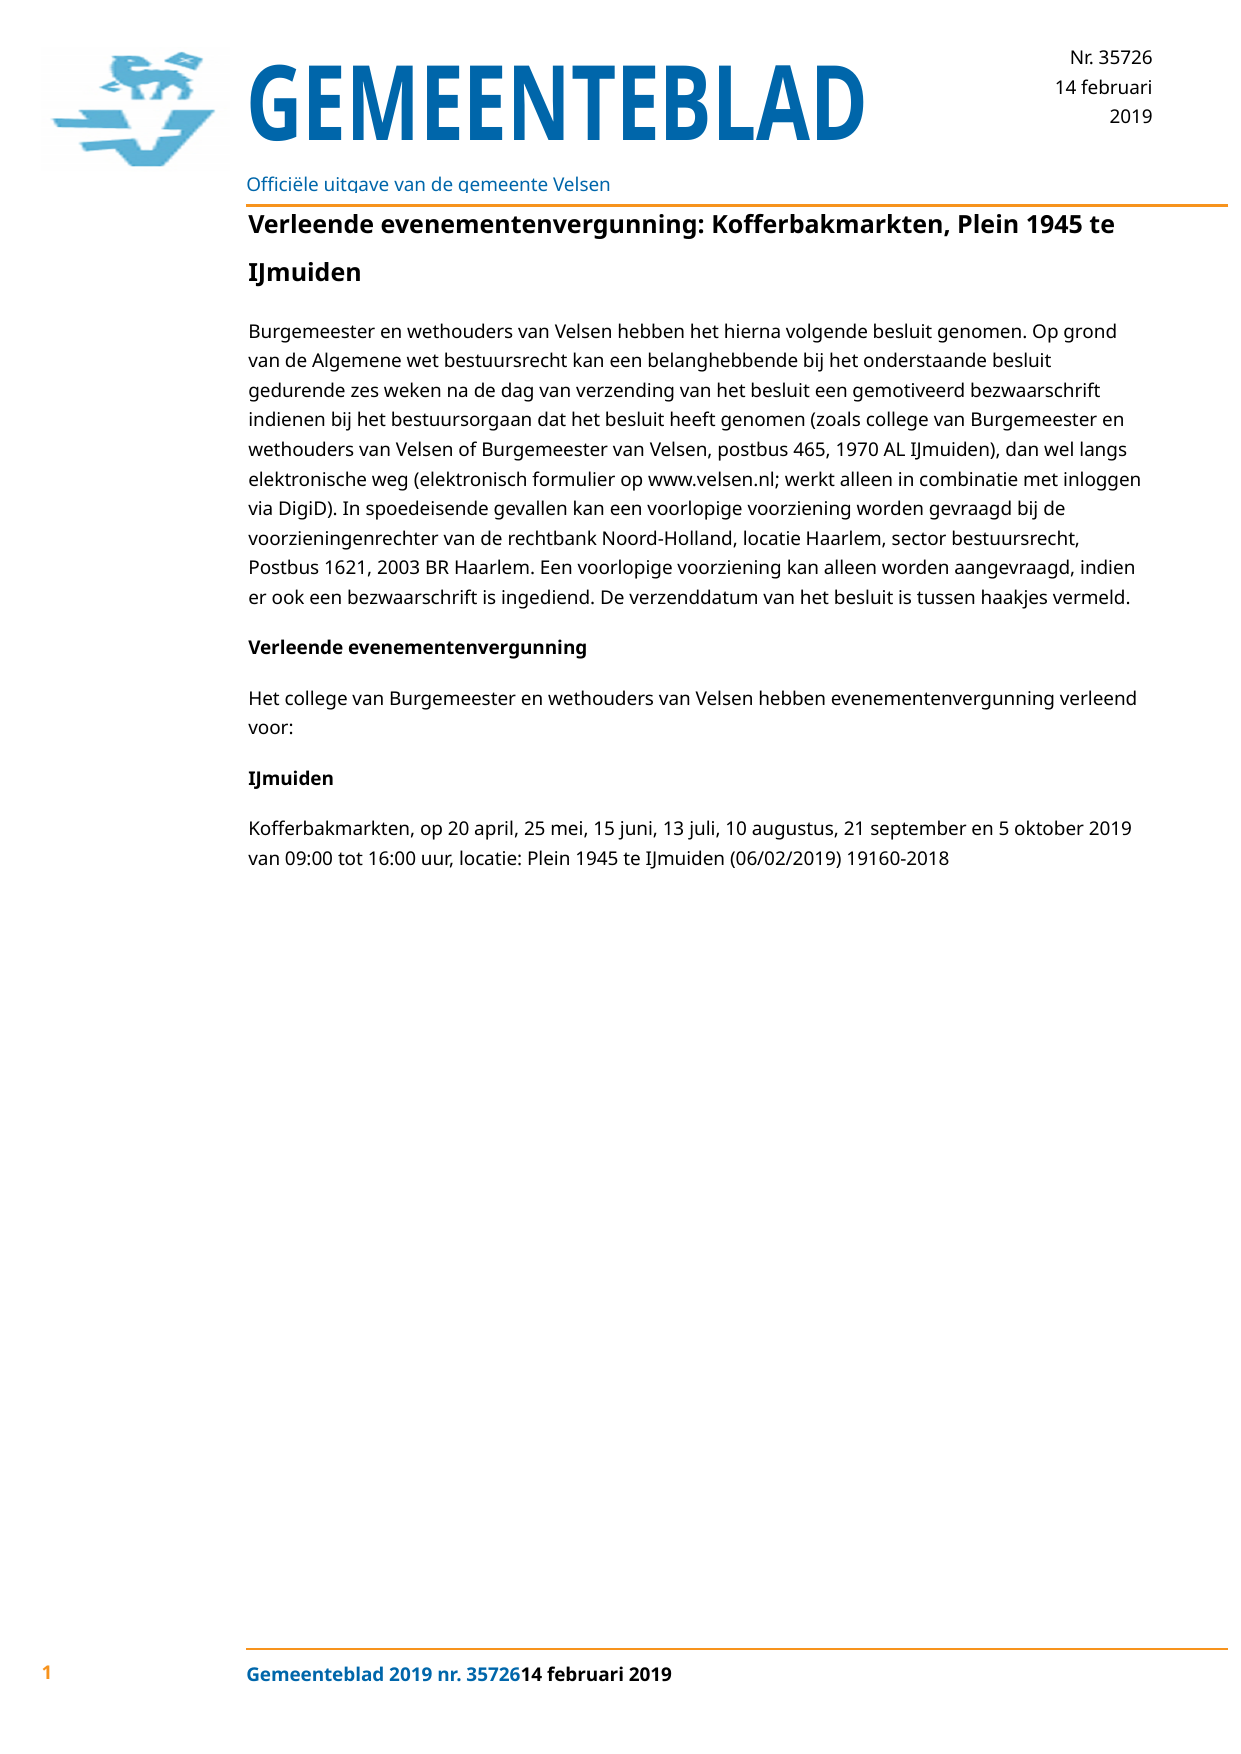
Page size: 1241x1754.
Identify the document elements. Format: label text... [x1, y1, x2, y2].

picture [41, 47, 231, 172]
text IJmuiden [248, 765, 1152, 791]
text Burgemeester en wethouders van Velsen hebben het hierna volgende besluit genomen. Op grond van de Algemene wet bestuursrecht kan een belanghebbende bij het onderstaande besluit gedurende zes weken na de dag van verzending van het besluit een gemotiveerd bezwaarschrift indienen bij het bestuursorgaan dat het besluit heeft genomen (zoals college van Burgemeester en wethouders van Velsen of Burgemeester van Velsen, postbus 465, 1970 AL IJmuiden), dan wel langs elektronische weg (elektronisch formulier op www.velsen.nl; werkt alleen in combinatie met inloggen via DigiD). In spoedeisende gevallen kan een voorlopige voorziening worden gevraagd bij de voorzieningenrechter van de rechtbank Noord-Holland, locatie Haarlem, sector bestuursrecht, Postbus 1621, 2003 BR Haarlem. Een voorlopige voorziening kan alleen worden aangevraagd, indien er ook een bezwaarschrift is ingediend. De verzenddatum van het besluit is tussen haakjes vermeld. [248, 318, 1152, 610]
text Verleende evenementenvergunning: Kofferbakmarkten, Plein 1945 te IJmuiden [248, 207, 1152, 288]
text Het college van Burgemeester en wethouders van Velsen hebben evenementenvergunning verleend voor: [248, 685, 1152, 740]
text Kofferbakmarkten, op 20 april, 25 mei, 15 juni, 13 juli, 10 augustus, 21 september en 5 oktober 2019 van 09:00 tot 16:00 uur, locatie: Plein 1945 te IJmuiden (06/02/2019) 19160-2018 [248, 815, 1152, 871]
text Verleende evenementenvergunning [248, 634, 1152, 660]
